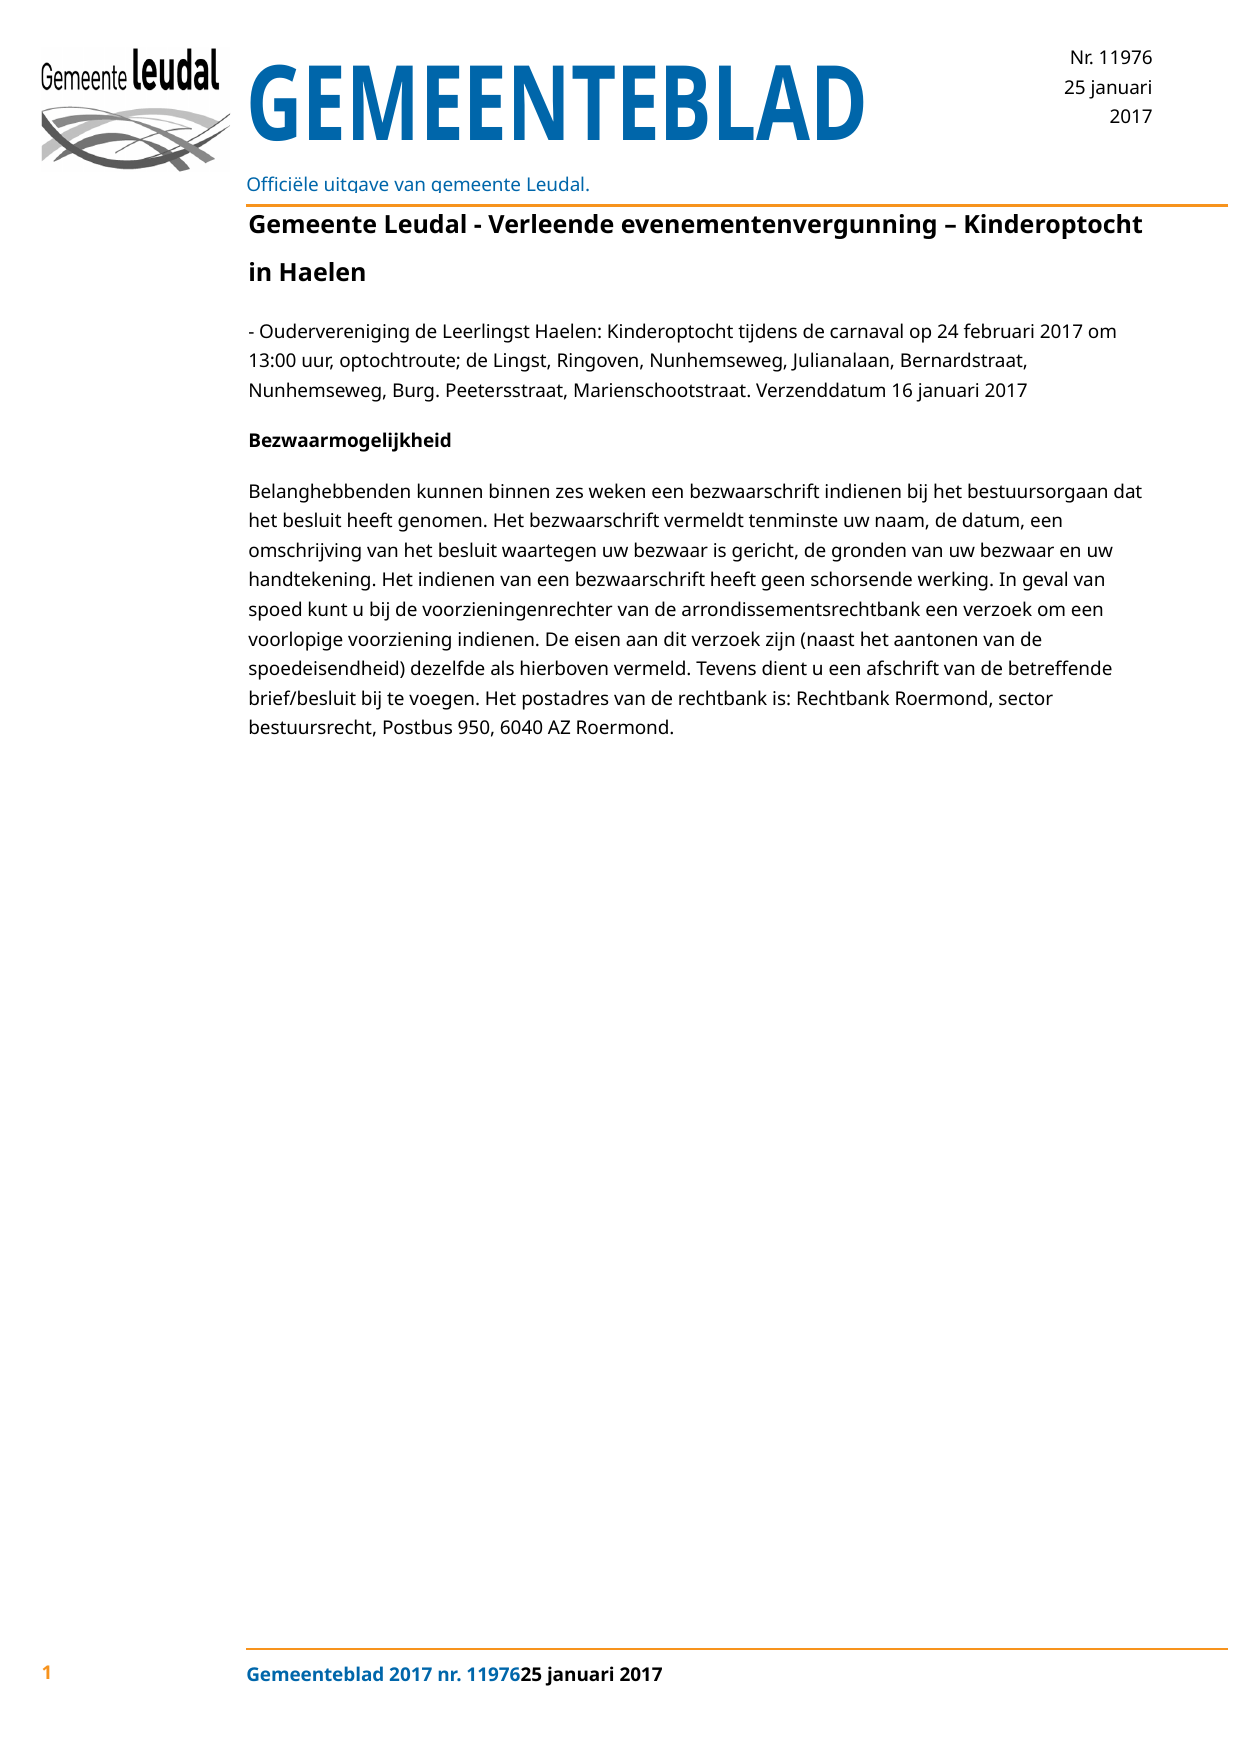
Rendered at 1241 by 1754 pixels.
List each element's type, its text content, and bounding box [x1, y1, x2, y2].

text - Oudervereniging de Leerlingst Haelen: Kinderoptocht tijdens de carnaval op 24 februari 2017 om 13:00 uur, optochtroute; de Lingst, Ringoven, Nunhemseweg, Julianalaan, Bernardstraat, Nunhemseweg, Burg. Peetersstraat, Marienschootstraat. Verzenddatum 16 januari 2017 [248, 318, 1152, 403]
picture [41, 47, 231, 172]
text Bezwaarmogelijkheid [248, 427, 1152, 453]
text Gemeente Leudal - Verleende evenementenvergunning – Kinderoptocht in Haelen [248, 207, 1152, 288]
text Belanghebbenden kunnen binnen zes weken een bezwaarschrift indienen bij het bestuursorgaan dat het besluit heeft genomen. Het bezwaarschrift vermeldt tenminste uw naam, de datum, een omschrijving van het besluit waartegen uw bezwaar is gericht, de gronden van uw bezwaar en uw handtekening. Het indienen van een bezwaarschrift heeft geen schorsende werking. In geval van spoed kunt u bij de voorzieningenrechter van de arrondissementsrechtbank een verzoek om een voorlopige voorziening indienen. De eisen aan dit verzoek zijn (naast het aantonen van de spoedeisendheid) dezelfde als hierboven vermeld. Tevens dient u een afschrift van de betreffende brief/besluit bij te voegen. Het postadres van de rechtbank is: Rechtbank Roermond, sector bestuursrecht, Postbus 950, 6040 AZ Roermond. [248, 478, 1152, 740]
